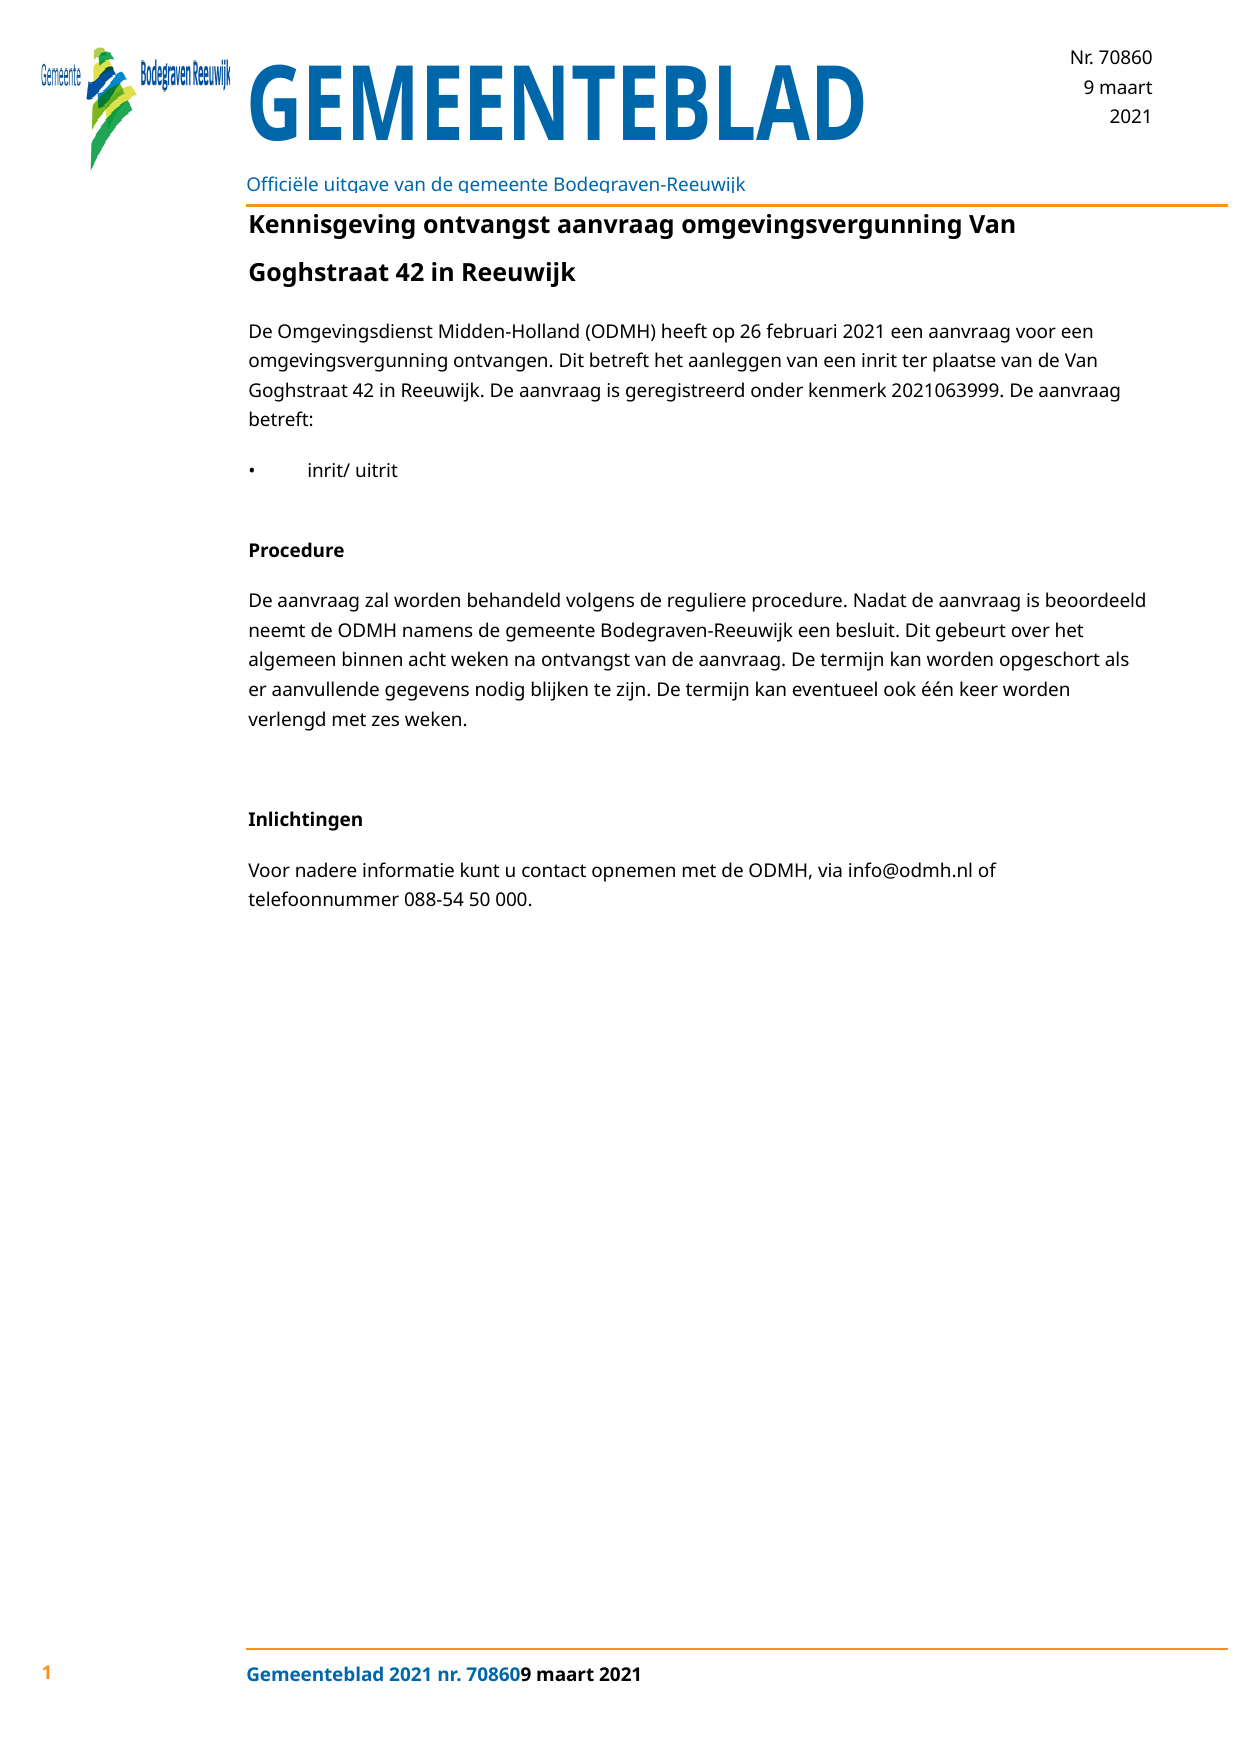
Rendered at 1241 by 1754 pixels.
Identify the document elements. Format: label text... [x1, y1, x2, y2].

text De Omgevingsdienst Midden-Holland (ODMH) heeft op 26 februari 2021 een aanvraag voor een omgevingsvergunning ontvangen. Dit betreft het aanleggen van een inrit ter plaatse van de Van Goghstraat 42 in Reeuwijk. De aanvraag is geregistreerd onder kenmerk 2021063999. De aanvraag betreft: [248, 318, 1152, 432]
text Kennisgeving ontvangst aanvraag omgevingsvergunning Van Goghstraat 42 in Reeuwijk [248, 207, 1152, 288]
text Inlichtingen [248, 807, 1152, 832]
text Voor nadere informatie kunt u contact opnemen met de ODMH, via info@odmh.nl of telefoonnummer 088-54 50 000. [248, 857, 1152, 912]
picture [41, 47, 231, 172]
list inrit/ uitrit [248, 457, 1152, 483]
text Procedure [248, 537, 1152, 563]
text De aanvraag zal worden behandeld volgens de reguliere procedure. Nadat de aanvraag is beoordeeld neemt de ODMH namens de gemeente Bodegraven-Reeuwijk een besluit. Dit gebeurt over het algemeen binnen acht weken na ontvangst van de aanvraag. De termijn kan worden opgeschort als er aanvullende gegevens nodig blijken te zijn. De termijn kan eventueel ook één keer worden verlengd met zes weken. [248, 587, 1152, 732]
